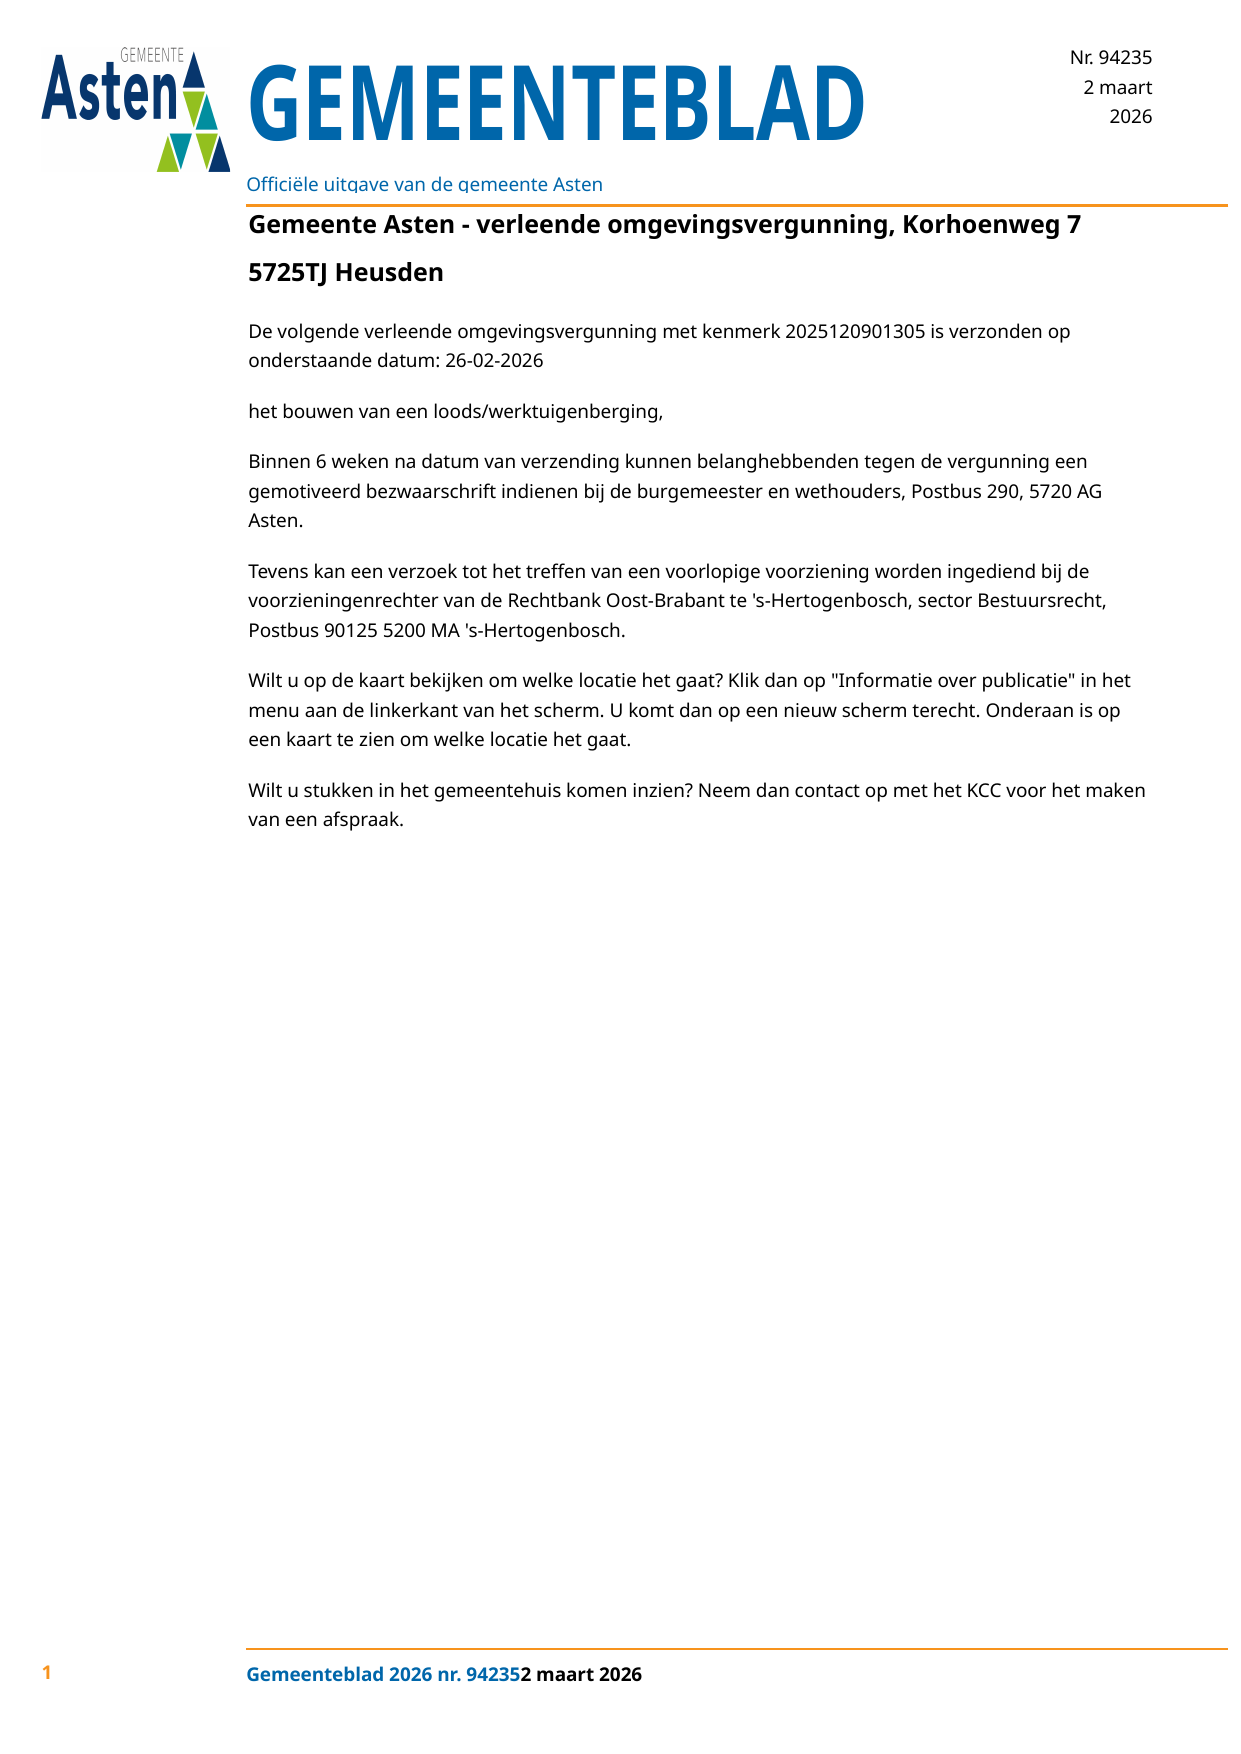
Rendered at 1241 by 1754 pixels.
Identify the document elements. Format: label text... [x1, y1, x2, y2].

text het bouwen van een loods/werktuigenberging, [248, 398, 1152, 424]
text Wilt u stukken in het gemeentehuis komen inzien? Neem dan contact op met het KCC voor het maken van een afspraak. [248, 777, 1152, 832]
picture [41, 47, 231, 172]
text Binnen 6 weken na datum van verzending kunnen belanghebbenden tegen de vergunning een gemotiveerd bezwaarschrift indienen bij de burgemeester en wethouders, Postbus 290, 5720 AG Asten. [248, 448, 1152, 533]
text Gemeente Asten - verleende omgevingsvergunning, Korhoenweg 7 5725TJ Heusden [248, 207, 1152, 288]
text De volgende verleende omgevingsvergunning met kenmerk 2025120901305 is verzonden op onderstaande datum: 26-02-2026 [248, 318, 1152, 373]
text Wilt u op de kaart bekijken om welke locatie het gaat? Klik dan op "Informatie over publicatie" in het menu aan de linkerkant van het scherm. U komt dan op een nieuw scherm terecht. Onderaan is op een kaart te zien om welke locatie het gaat. [248, 667, 1152, 752]
text Tevens kan een verzoek tot het treffen van een voorlopige voorziening worden ingediend bij de voorzieningenrechter van de Rechtbank Oost-Brabant te 's-Hertogenbosch, sector Bestuursrecht, Postbus 90125 5200 MA 's-Hertogenbosch. [248, 558, 1152, 643]
